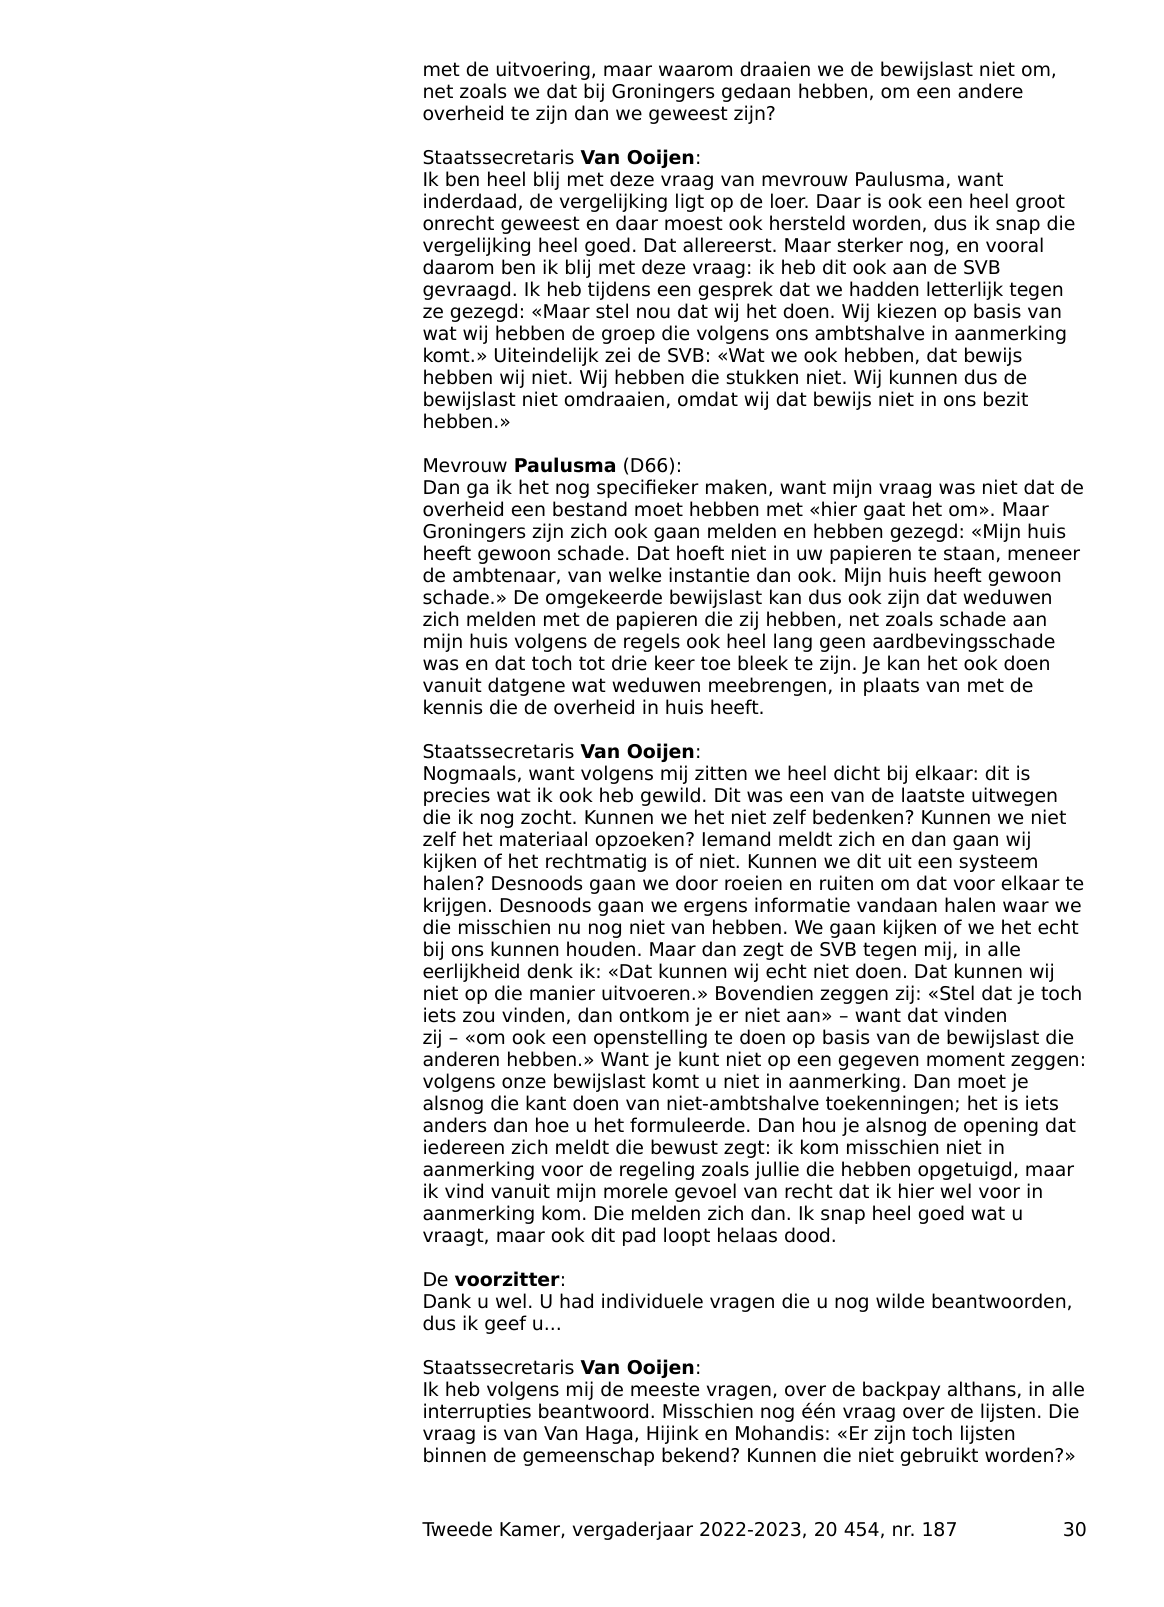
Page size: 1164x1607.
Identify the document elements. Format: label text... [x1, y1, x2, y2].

text Ik ben heel blij met deze vraag van mevrouw Paulusma, want inderdaad, de vergelijking ligt op de loer. Daar is ook een heel groot onrecht geweest en daar moest ook hersteld worden, dus ik snap die vergelijking heel goed. Dat allereerst. Maar sterker nog, en vooral daarom ben ik blij met deze vraag: ik heb dit ook aan de SVB gevraagd. Ik heb tijdens een gesprek dat we hadden letterlijk tegen ze gezegd: «Maar stel nou dat wij het doen. Wij kiezen op basis van wat wij hebben de groep die volgens ons ambtshalve in aanmerking komt.» Uiteindelijk zei de SVB: «Wat we ook hebben, dat bewijs hebben wij niet. Wij hebben die stukken niet. Wij kunnen dus de bewijslast niet omdraaien, omdat wij dat bewijs niet in ons bezit hebben.» [422, 169, 1087, 433]
text Ik heb volgens mij de meeste vragen, over de backpay althans, in alle interrupties beantwoord. Misschien nog één vraag over de lijsten. Die vraag is van Van Haga, Hijink en Mohandis: «Er zijn toch lijsten binnen de gemeenschap bekend? Kunnen die niet gebruikt worden?» [422, 1379, 1087, 1467]
text Staatssecretaris Van Ooijen: [422, 741, 1087, 763]
text De voorzitter: [422, 1269, 1087, 1291]
text met de uitvoering, maar waarom draaien we de bewijslast niet om, net zoals we dat bij Groningers gedaan hebben, om een andere overheid te zijn dan we geweest zijn? [422, 59, 1087, 125]
text Staatssecretaris Van Ooijen: [422, 1357, 1087, 1379]
text Dan ga ik het nog specifieker maken, want mijn vraag was niet dat de overheid een bestand moet hebben met «hier gaat het om». Maar Groningers zijn zich ook gaan melden en hebben gezegd: «Mijn huis heeft gewoon schade. Dat hoeft niet in uw papieren te staan, meneer de ambtenaar, van welke instantie dan ook. Mijn huis heeft gewoon schade.» De omgekeerde bewijslast kan dus ook zijn dat weduwen zich melden met de papieren die zij hebben, net zoals schade aan mijn huis volgens de regels ook heel lang geen aardbevingsschade was en dat toch tot drie keer toe bleek te zijn. Je kan het ook doen vanuit datgene wat weduwen meebrengen, in plaats van met de kennis die de overheid in huis heeft. [422, 477, 1087, 719]
text Dank u wel. U had individuele vragen die u nog wilde beantwoorden, dus ik geef u... [422, 1291, 1087, 1335]
text Mevrouw Paulusma (D66): [422, 455, 1087, 477]
text Staatssecretaris Van Ooijen: [422, 147, 1087, 169]
text Nogmaals, want volgens mij zitten we heel dicht bij elkaar: dit is precies wat ik ook heb gewild. Dit was een van de laatste uitwegen die ik nog zocht. Kunnen we het niet zelf bedenken? Kunnen we niet zelf het materiaal opzoeken? Iemand meldt zich en dan gaan wij kijken of het rechtmatig is of niet. Kunnen we dit uit een systeem halen? Desnoods gaan we door roeien en ruiten om dat voor elkaar te krijgen. Desnoods gaan we ergens informatie vandaan halen waar we die misschien nu nog niet van hebben. We gaan kijken of we het echt bij ons kunnen houden. Maar dan zegt de SVB tegen mij, in alle eerlijkheid denk ik: «Dat kunnen wij echt niet doen. Dat kunnen wij niet op die manier uitvoeren.» Bovendien zeggen zij: «Stel dat je toch iets zou vinden, dan ontkom je er niet aan» – want dat vinden zij – «om ook een openstelling te doen op basis van de bewijslast die anderen hebben.» Want je kunt niet op een gegeven moment zeggen: volgens onze bewijslast komt u niet in aanmerking. Dan moet je alsnog die kant doen van niet-ambtshalve toekenningen; het is iets anders dan hoe u het formuleerde. Dan hou je alsnog de opening dat iedereen zich meldt die bewust zegt: ik kom misschien niet in aanmerking voor de regeling zoals jullie die hebben opgetuigd, maar ik vind vanuit mijn morele gevoel van recht dat ik hier wel voor in aanmerking kom. Die melden zich dan. Ik snap heel goed wat u vraagt, maar ook dit pad loopt helaas dood. [422, 763, 1087, 1247]
